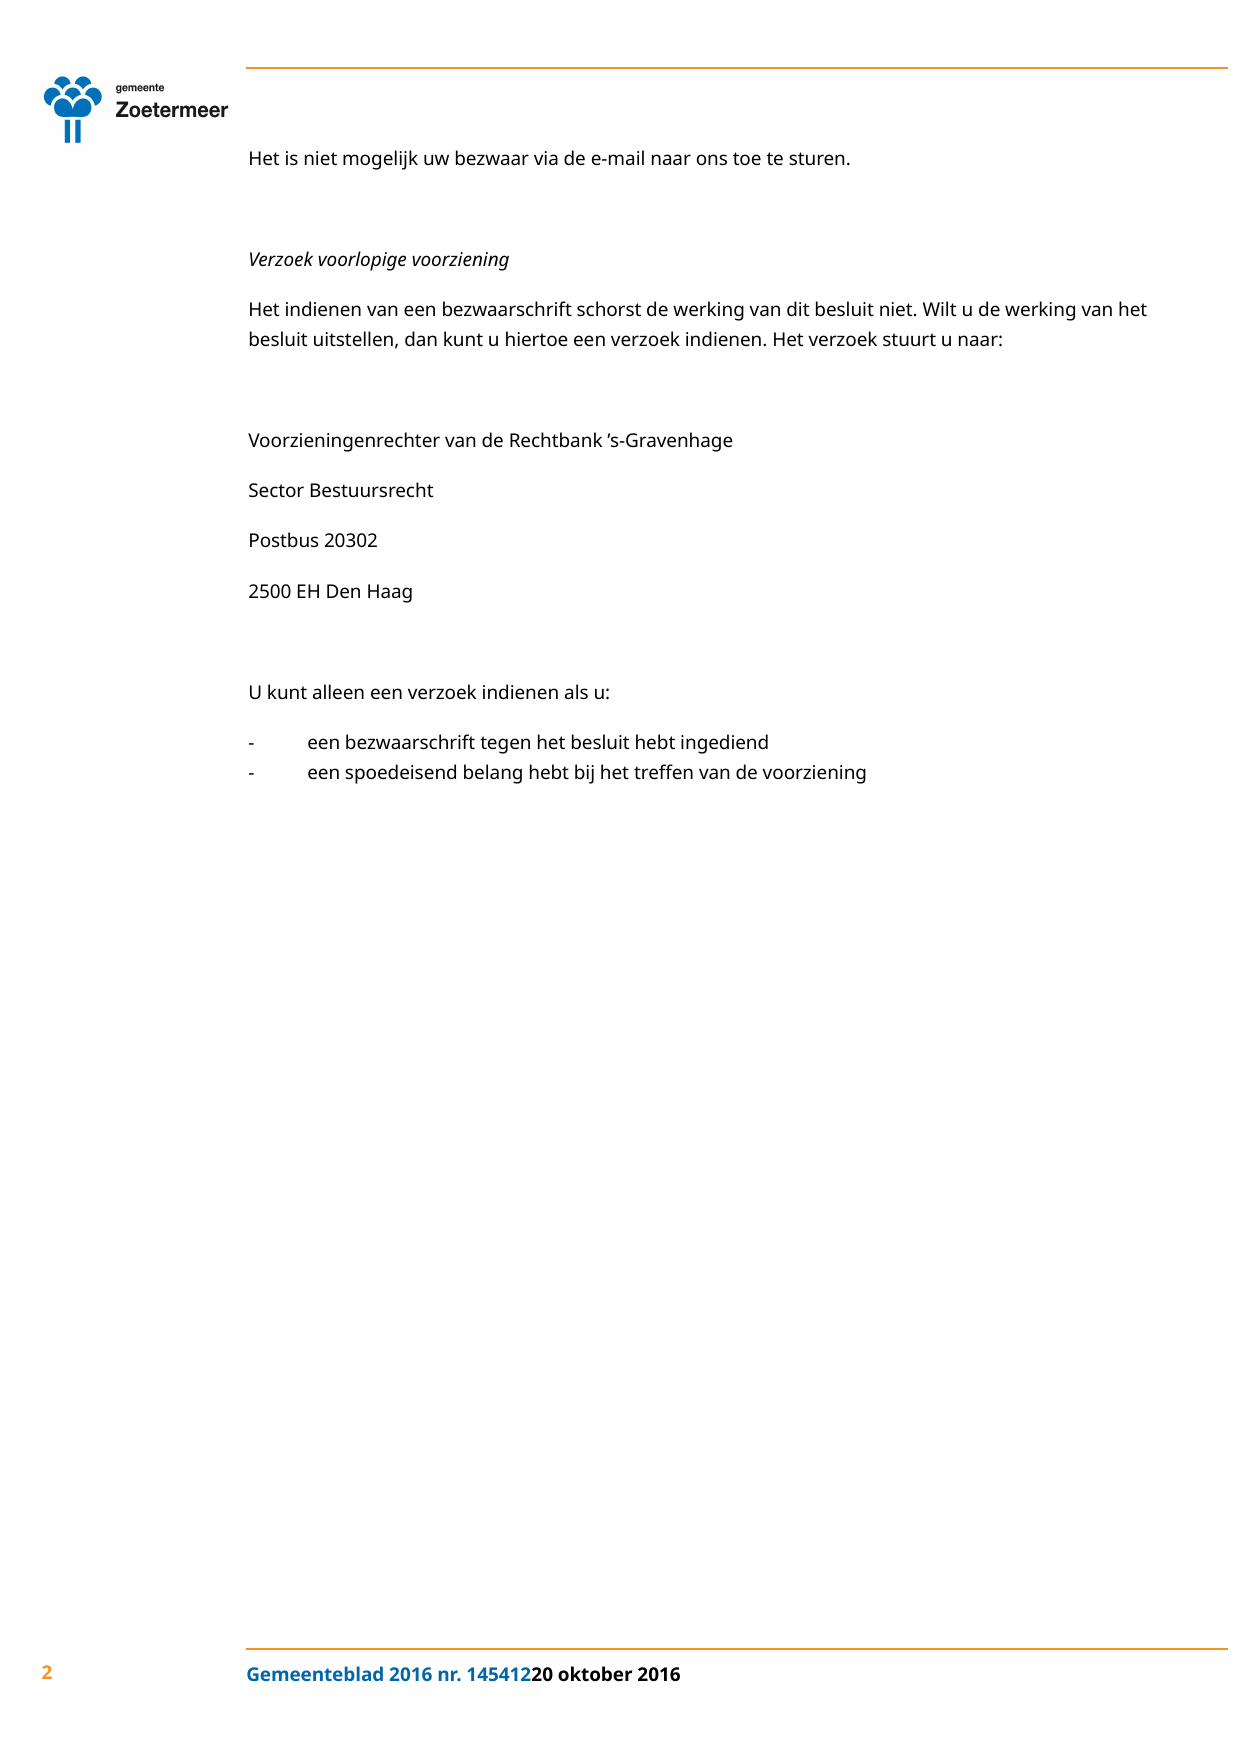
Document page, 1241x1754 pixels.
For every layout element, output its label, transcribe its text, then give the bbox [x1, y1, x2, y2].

text Verzoek voorlopige voorziening [248, 246, 1152, 272]
list een bezwaarschrift tegen het besluit hebt ingediend [248, 729, 1152, 755]
text Voorzieningenrechter van de Rechtbank ’s-Gravenhage [248, 427, 1152, 453]
text Sector Bestuursrecht [248, 477, 1152, 503]
list een spoedeisend belang hebt bij het treffen van de voorziening [248, 759, 1152, 785]
text 2500 EH Den Haag [248, 578, 1152, 604]
text Het indienen van een bezwaarschrift schorst de werking van dit besluit niet. Wilt u de werking van het besluit uitstellen, dan kunt u hiertoe een verzoek indienen. Het verzoek stuurt u naar: [248, 296, 1152, 352]
picture [41, 47, 231, 172]
text Het is niet mogelijk uw bezwaar via de e-mail naar ons toe te sturen. [248, 145, 1152, 171]
text U kunt alleen een verzoek indienen als u: [248, 679, 1152, 705]
text Postbus 20302 [248, 528, 1152, 553]
